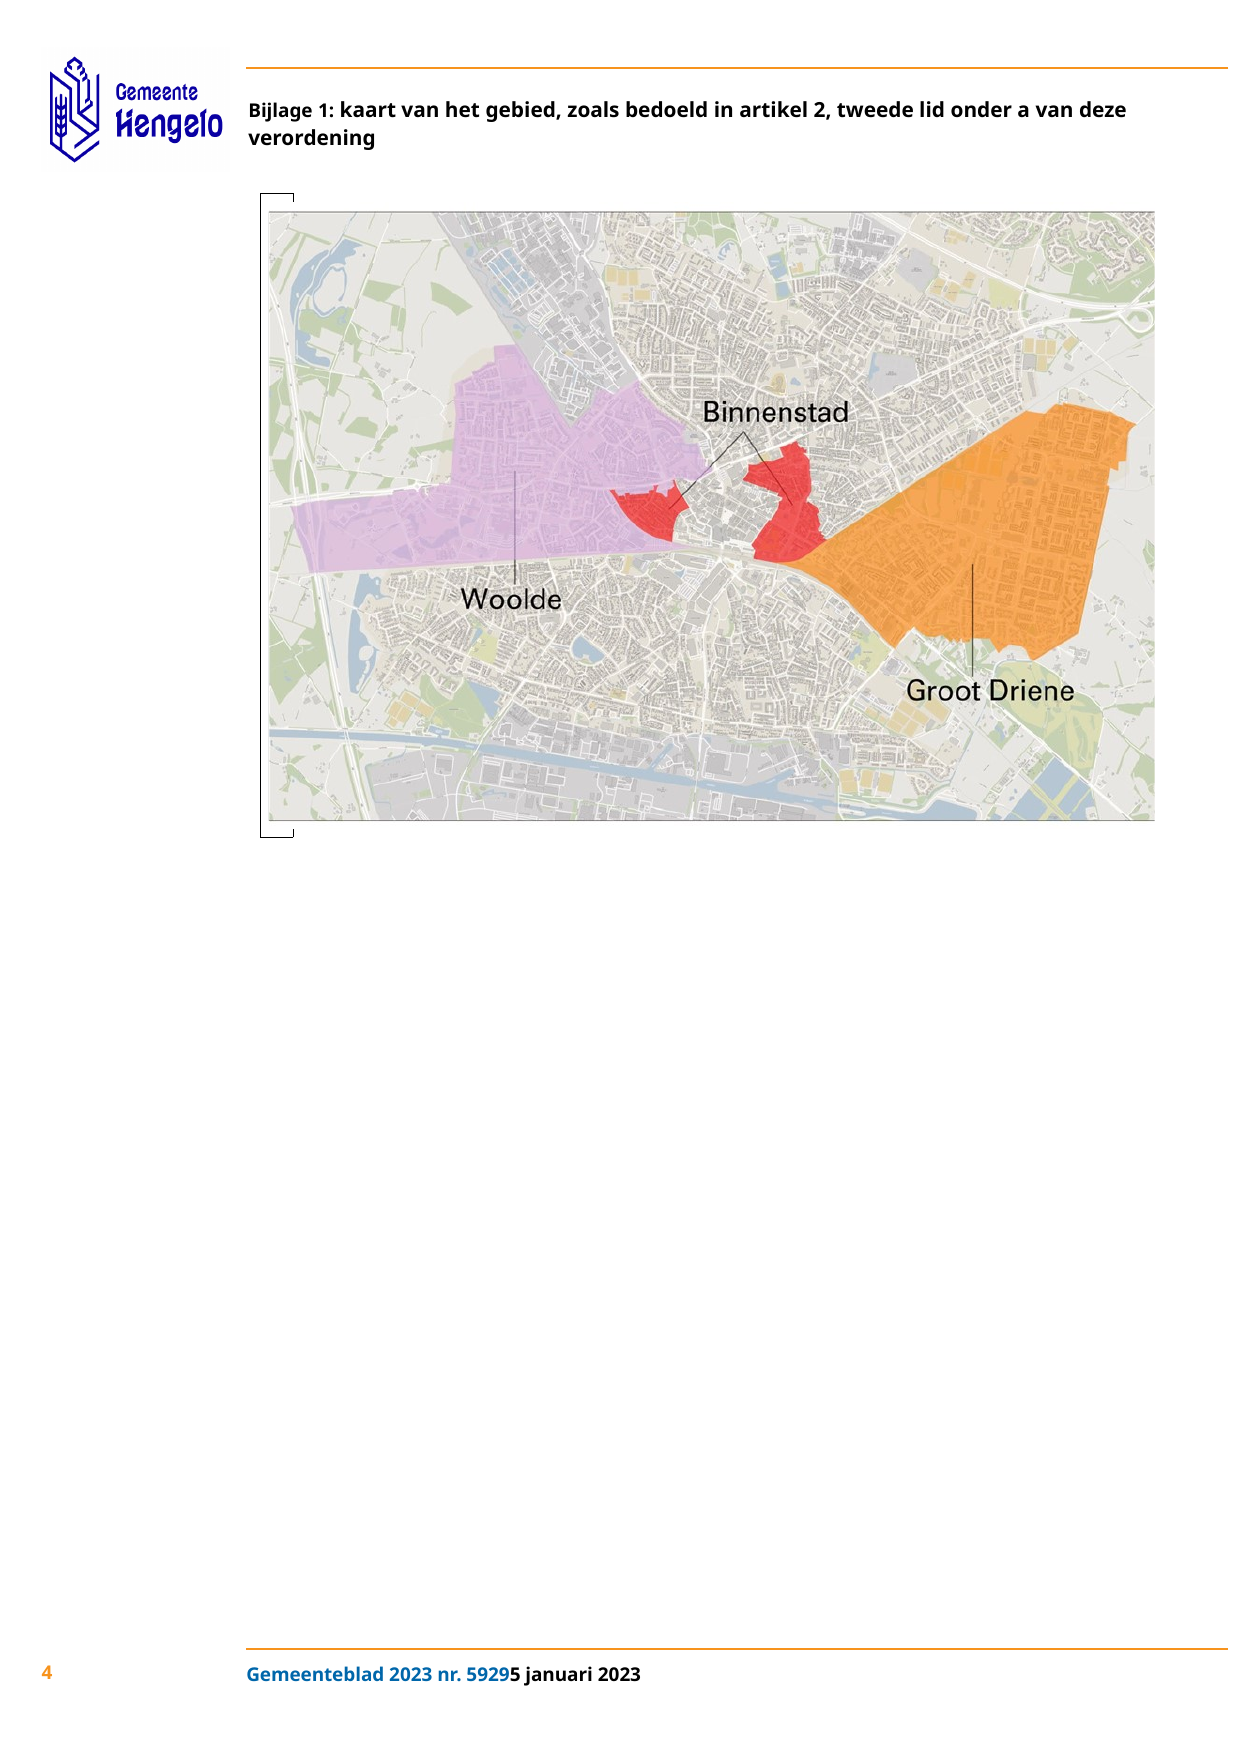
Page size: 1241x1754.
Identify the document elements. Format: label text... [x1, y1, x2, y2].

text Bijlage 1: kaart van het gebied, zoals bedoeld in artikel 2, tweede lid onder a van deze verordening [248, 95, 1152, 152]
picture [41, 47, 231, 172]
picture [268, 202, 1155, 829]
